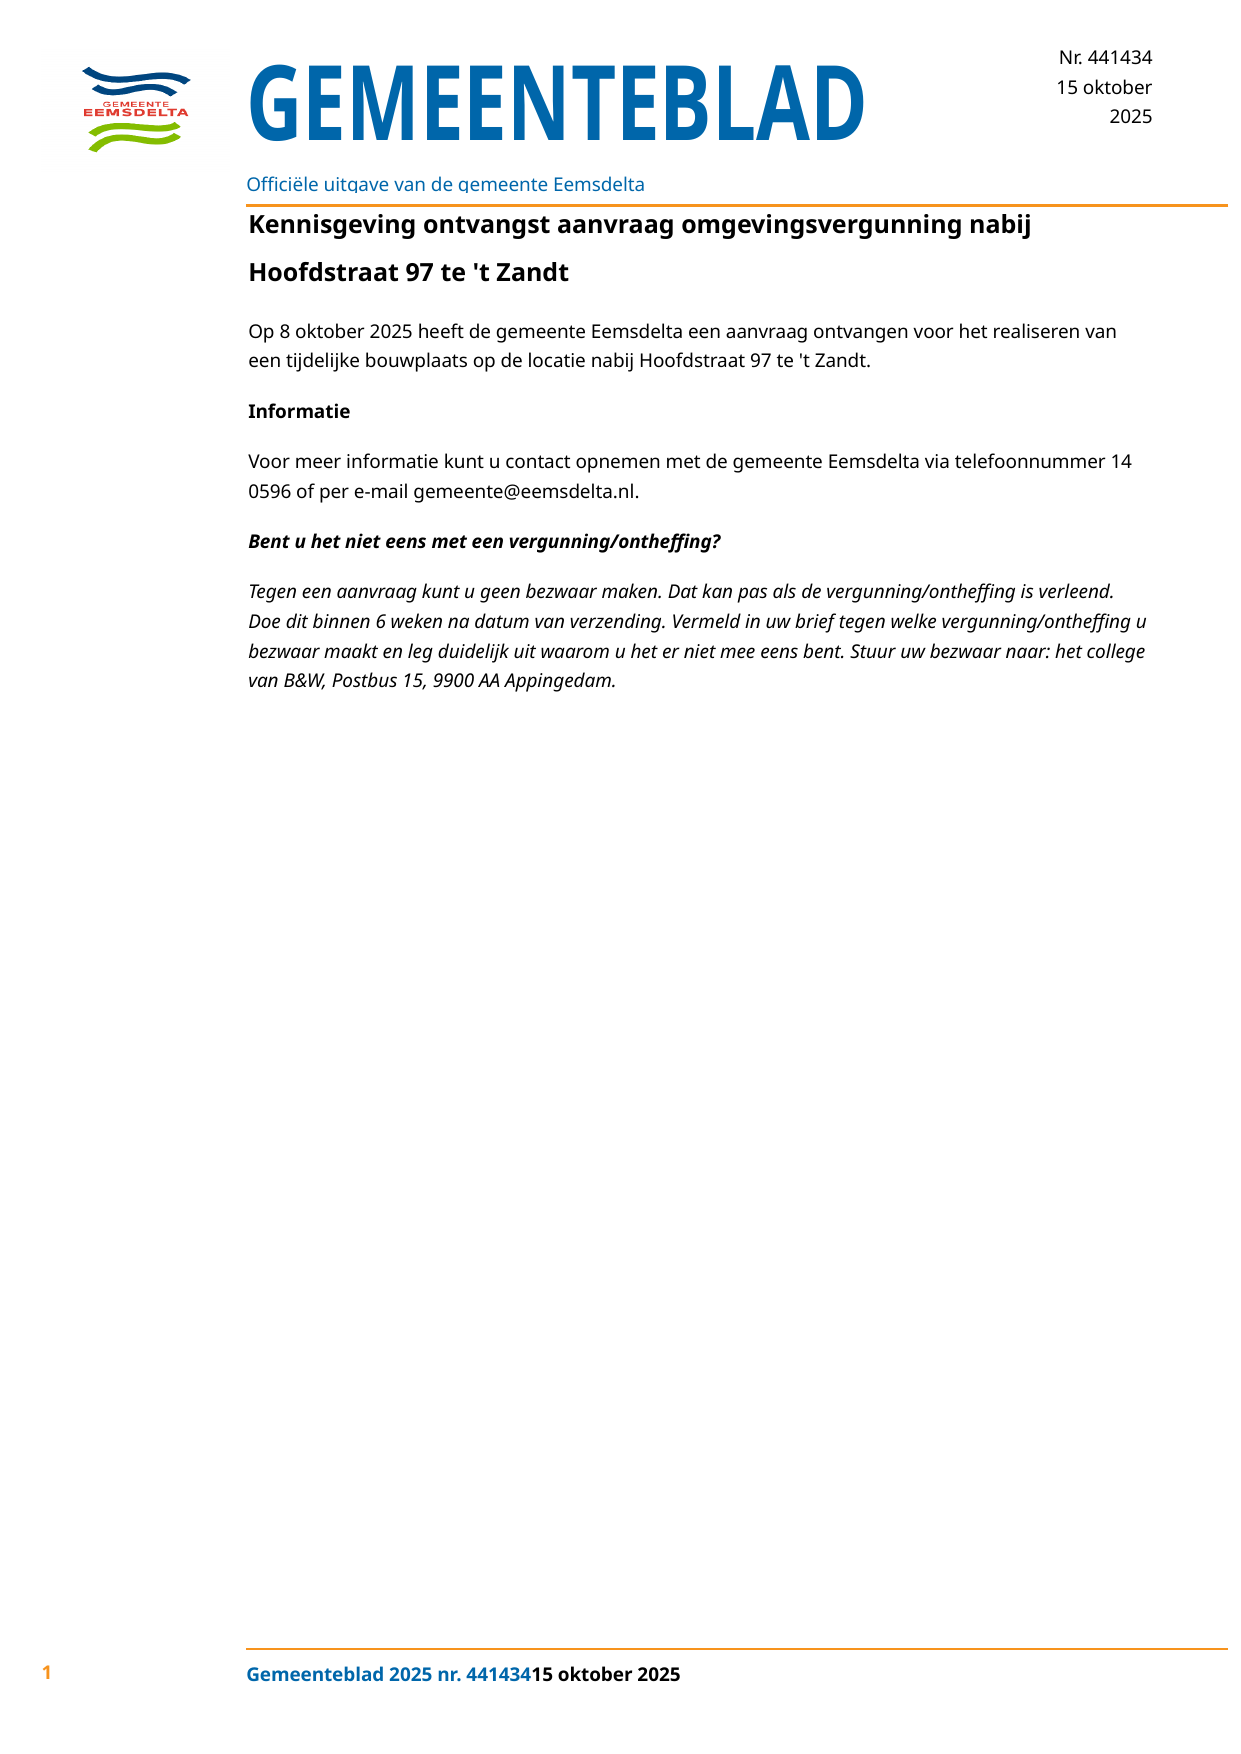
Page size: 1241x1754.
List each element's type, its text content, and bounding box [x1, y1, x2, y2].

picture [41, 47, 231, 172]
text Informatie [248, 398, 1152, 424]
text Kennisgeving ontvangst aanvraag omgevingsvergunning nabij Hoofdstraat 97 te 't Zandt [248, 207, 1152, 288]
text Op 8 oktober 2025 heeft de gemeente Eemsdelta een aanvraag ontvangen voor het realiseren van een tijdelijke bouwplaats op de locatie nabij Hoofdstraat 97 te 't Zandt. [248, 318, 1152, 373]
text Tegen een aanvraag kunt u geen bezwaar maken. Dat kan pas als de vergunning/ontheffing is verleend. Doe dit binnen 6 weken na datum van verzending. Vermeld in uw brief tegen welke vergunning/ontheffing u bezwaar maakt en leg duidelijk uit waarom u het er niet mee eens bent. Stuur uw bezwaar naar: het college van B&W, Postbus 15, 9900 AA Appingedam. [248, 579, 1152, 693]
text Bent u het niet eens met een vergunning/ontheffing? [248, 528, 1152, 554]
text Voor meer informatie kunt u contact opnemen met de gemeente Eemsdelta via telefoonnummer 14 0596 of per e-mail gemeente@eemsdelta.nl. [248, 448, 1152, 504]
